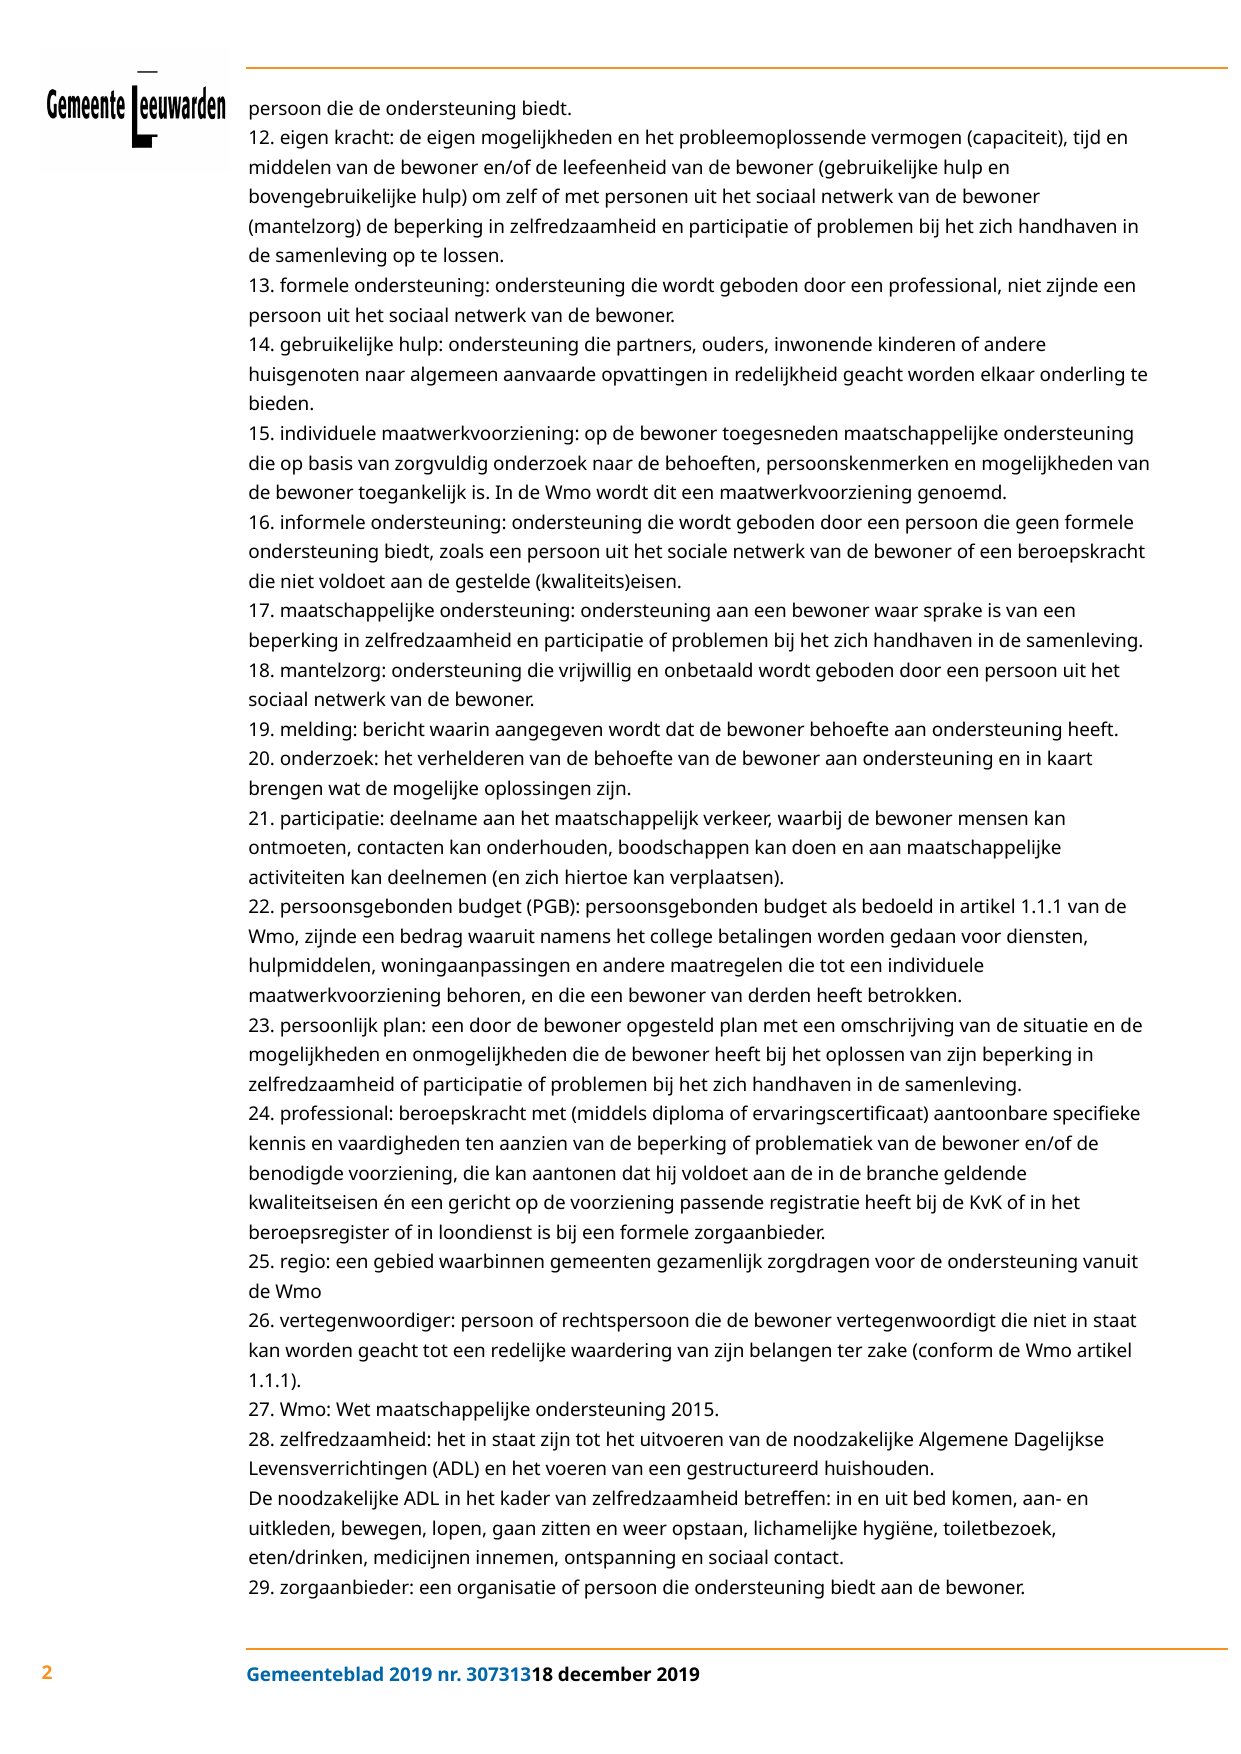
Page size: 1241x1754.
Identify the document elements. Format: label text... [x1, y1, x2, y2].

text 23. persoonlijk plan: een door de bewoner opgesteld plan met een omschrijving van de situatie en de mogelijkheden en onmogelijkheden die de bewoner heeft bij het oplossen van zijn beperking in zelfredzaamheid of participatie of problemen bij het zich handhaven in de samenleving. [248, 1012, 1152, 1097]
text 13. formele ondersteuning: ondersteuning die wordt geboden door een professional, niet zijnde een persoon uit het sociaal netwerk van de bewoner. [248, 272, 1152, 328]
text 17. maatschappelijke ondersteuning: ondersteuning aan een bewoner waar sprake is van een beperking in zelfredzaamheid en participatie of problemen bij het zich handhaven in de samenleving. [248, 598, 1152, 653]
text 14. gebruikelijke hulp: ondersteuning die partners, ouders, inwonende kinderen of andere huisgenoten naar algemeen aanvaarde opvattingen in redelijkheid geacht worden elkaar onderling te bieden. [248, 331, 1152, 416]
text 26. vertegenwoordiger: persoon of rechtspersoon die de bewoner vertegenwoordigt die niet in staat kan worden geacht tot een redelijke waardering van zijn belangen ter zake (conform de Wmo artikel 1.1.1). [248, 1308, 1152, 1393]
text 29. zorgaanbieder: een organisatie of persoon die ondersteuning biedt aan de bewoner. [248, 1574, 1152, 1600]
text 18. mantelzorg: ondersteuning die vrijwillig en onbetaald wordt geboden door een persoon uit het sociaal netwerk van de bewoner. [248, 657, 1152, 712]
text 28. zelfredzaamheid: het in staat zijn tot het uitvoeren van de noodzakelijke Algemene Dagelijkse Levensverrichtingen (ADL) en het voeren van een gestructureerd huishouden. [248, 1426, 1152, 1481]
text persoon die de ondersteuning biedt. [248, 95, 1152, 121]
text 16. informele ondersteuning: ondersteuning die wordt geboden door een persoon die geen formele ondersteuning biedt, zoals een persoon uit het sociale netwerk van de bewoner of een beroepskracht die niet voldoet aan de gestelde (kwaliteits)eisen. [248, 509, 1152, 594]
text 22. persoonsgebonden budget (PGB): persoonsgebonden budget als bedoeld in artikel 1.1.1 van de Wmo, zijnde een bedrag waaruit namens het college betalingen worden gedaan voor diensten, hulpmiddelen, woningaanpassingen en andere maatregelen die tot een individuele maatwerkvoorziening behoren, en die een bewoner van derden heeft betrokken. [248, 893, 1152, 1008]
text 12. eigen kracht: de eigen mogelijkheden en het probleemoplossende vermogen (capaciteit), tijd en middelen van de bewoner en/of de leefeenheid van de bewoner (gebruikelijke hulp en bovengebruikelijke hulp) om zelf of met personen uit het sociaal netwerk van de bewoner (mantelzorg) de beperking in zelfredzaamheid en participatie of problemen bij het zich handhaven in de samenleving op te lossen. [248, 124, 1152, 268]
text 19. melding: bericht waarin aangegeven wordt dat de bewoner behoefte aan ondersteuning heeft. [248, 716, 1152, 742]
text 27. Wmo: Wet maatschappelijke ondersteuning 2015. [248, 1396, 1152, 1422]
picture [41, 47, 231, 172]
text De noodzakelijke ADL in het kader van zelfredzaamheid betreffen: in en uit bed komen, aan- en uitkleden, bewegen, lopen, gaan zitten en weer opstaan, lichamelijke hygiëne, toiletbezoek, eten/drinken, medicijnen innemen, ontspanning en sociaal contact. [248, 1485, 1152, 1570]
text 20. onderzoek: het verhelderen van de behoefte van de bewoner aan ondersteuning en in kaart brengen wat de mogelijke oplossingen zijn. [248, 746, 1152, 801]
text 21. participatie: deelname aan het maatschappelijk verkeer, waarbij de bewoner mensen kan ontmoeten, contacten kan onderhouden, boodschappen kan doen en aan maatschappelijke activiteiten kan deelnemen (en zich hiertoe kan verplaatsen). [248, 805, 1152, 890]
text 15. individuele maatwerkvoorziening: op de bewoner toegesneden maatschappelijke ondersteuning die op basis van zorgvuldig onderzoek naar de behoeften, persoonskenmerken en mogelijkheden van de bewoner toegankelijk is. In de Wmo wordt dit een maatwerkvoorziening genoemd. [248, 420, 1152, 505]
text 24. professional: beroepskracht met (middels diploma of ervaringscertificaat) aantoonbare specifieke kennis en vaardigheden ten aanzien van de beperking of problematiek van de bewoner en/of de benodigde voorziening, die kan aantonen dat hij voldoet aan de in de branche geldende kwaliteitseisen én een gericht op de voorziening passende registratie heeft bij de KvK of in het beroepsregister of in loondienst is bij een formele zorgaanbieder. [248, 1101, 1152, 1245]
text 25. regio: een gebied waarbinnen gemeenten gezamenlijk zorgdragen voor de ondersteuning vanuit de Wmo [248, 1248, 1152, 1304]
